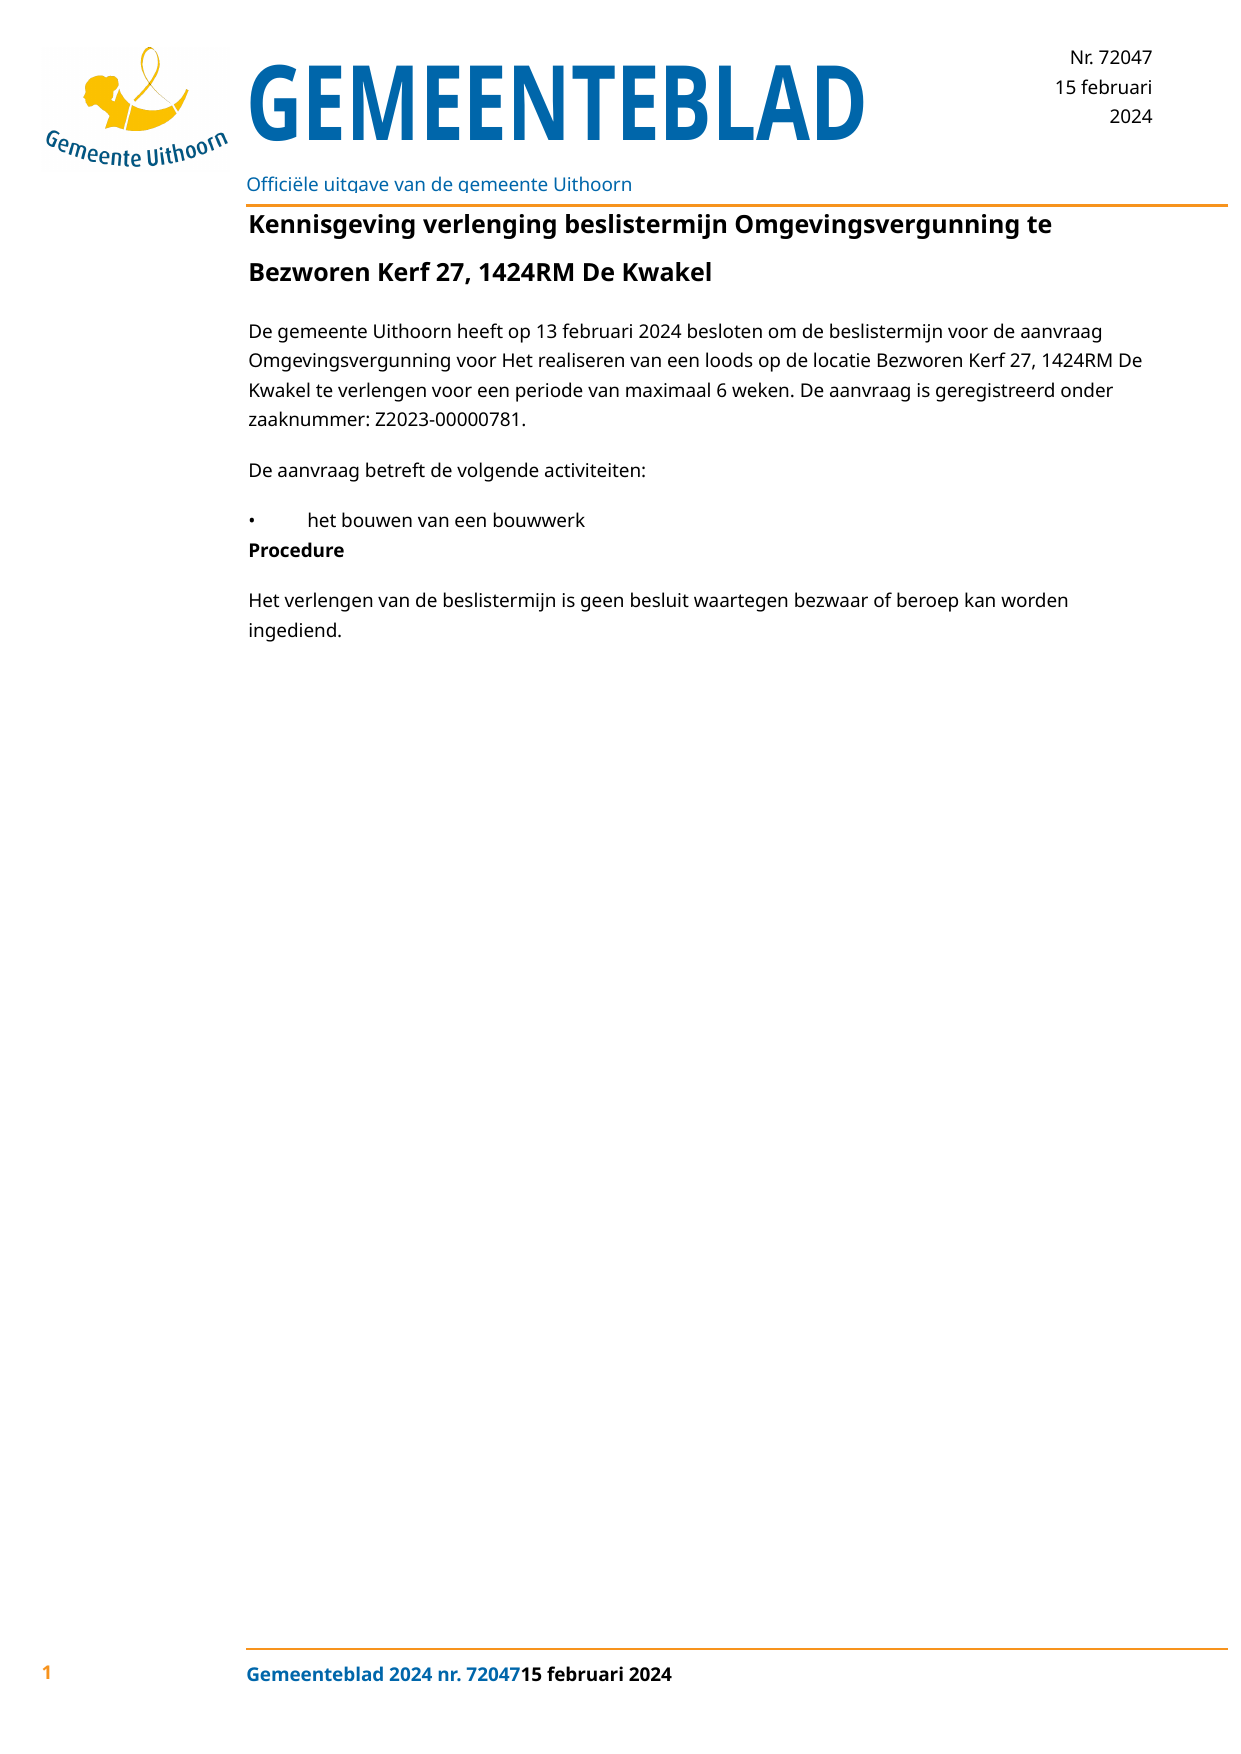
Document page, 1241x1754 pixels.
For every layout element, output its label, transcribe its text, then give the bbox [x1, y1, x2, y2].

text De aanvraag betreft de volgende activiteiten: [248, 457, 1152, 483]
text Kennisgeving verlenging beslistermijn Omgevingsvergunning te Bezworen Kerf 27, 1424RM De Kwakel [248, 207, 1152, 288]
list het bouwen van een bouwwerk [248, 507, 1152, 533]
picture [41, 47, 231, 172]
text De gemeente Uithoorn heeft op 13 februari 2024 besloten om de beslistermijn voor de aanvraag Omgevingsvergunning voor Het realiseren van een loods op de locatie Bezworen Kerf 27, 1424RM De Kwakel te verlengen voor een periode van maximaal 6 weken. De aanvraag is geregistreerd onder zaaknummer: Z2023-00000781. [248, 318, 1152, 432]
text Procedure [248, 537, 1152, 563]
text Het verlengen van de beslistermijn is geen besluit waartegen bezwaar of beroep kan worden ingediend. [248, 587, 1152, 643]
